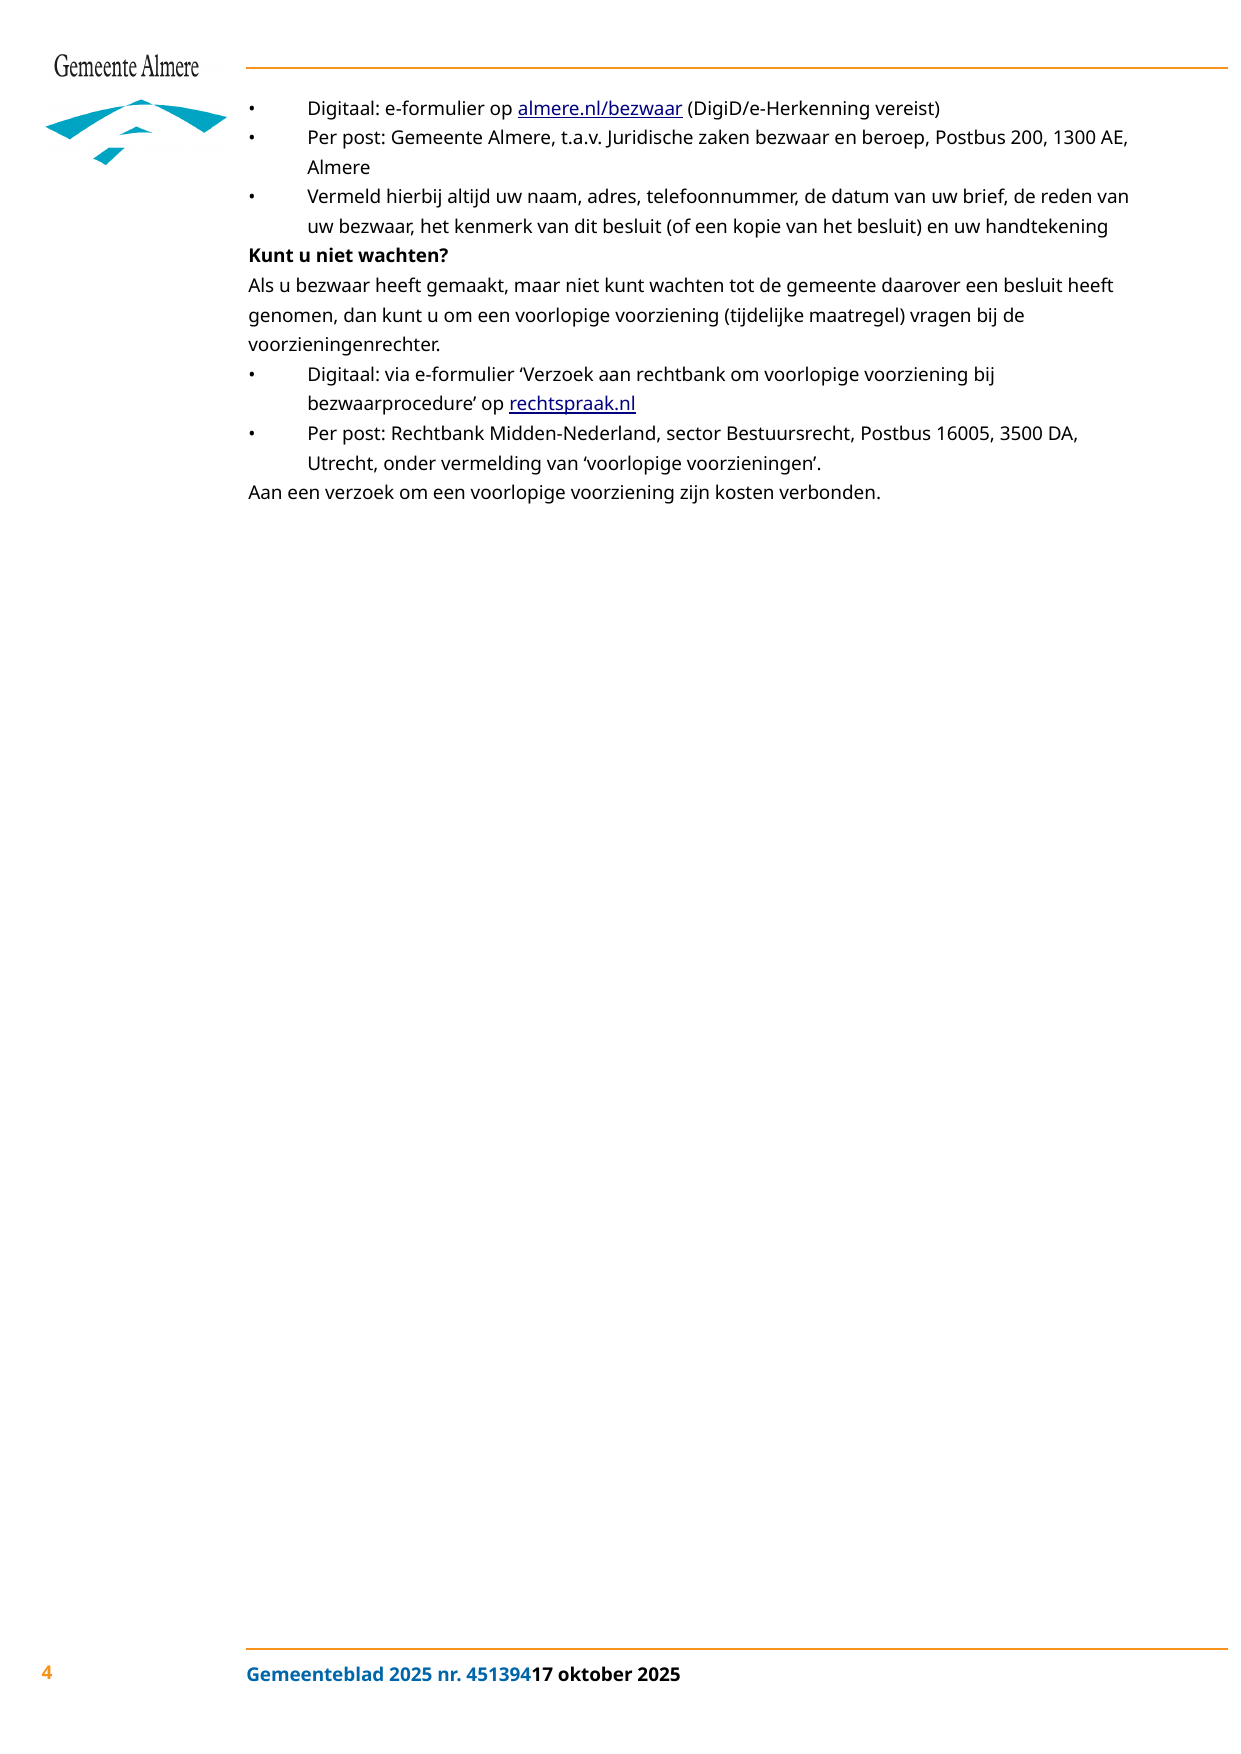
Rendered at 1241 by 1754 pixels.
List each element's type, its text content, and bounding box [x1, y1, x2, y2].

list Digitaal: via e-formulier ‘Verzoek aan rechtbank om voorlopige voorziening bij bezwaarprocedure’ op rechtspraak.nl [248, 361, 1152, 416]
text Kunt u niet wachten? [248, 243, 1152, 268]
list Vermeld hierbij altijd uw naam, adres, telefoonnummer, de datum van uw brief, de reden van uw bezwaar, het kenmerk van dit besluit (of een kopie van het besluit) en uw handtekening [248, 183, 1152, 239]
picture [41, 47, 231, 172]
list Digitaal: e-formulier op almere.nl/bezwaar (DigiD/e-Herkenning vereist) [248, 95, 1152, 121]
text Als u bezwaar heeft gemaakt, maar niet kunt wachten tot de gemeente daarover een besluit heeft genomen, dan kunt u om een voorlopige voorziening (tijdelijke maatregel) vragen bij de voorzieningenrechter. [248, 272, 1152, 357]
list Per post: Rechtbank Midden-Nederland, sector Bestuursrecht, Postbus 16005, 3500 DA, Utrecht, onder vermelding van ‘voorlopige voorzieningen’. [248, 420, 1152, 476]
list Per post: Gemeente Almere, t.a.v. Juridische zaken bezwaar en beroep, Postbus 200, 1300 AE, Almere [248, 124, 1152, 180]
text Aan een verzoek om een voorlopige voorziening zijn kosten verbonden. [248, 479, 1152, 505]
